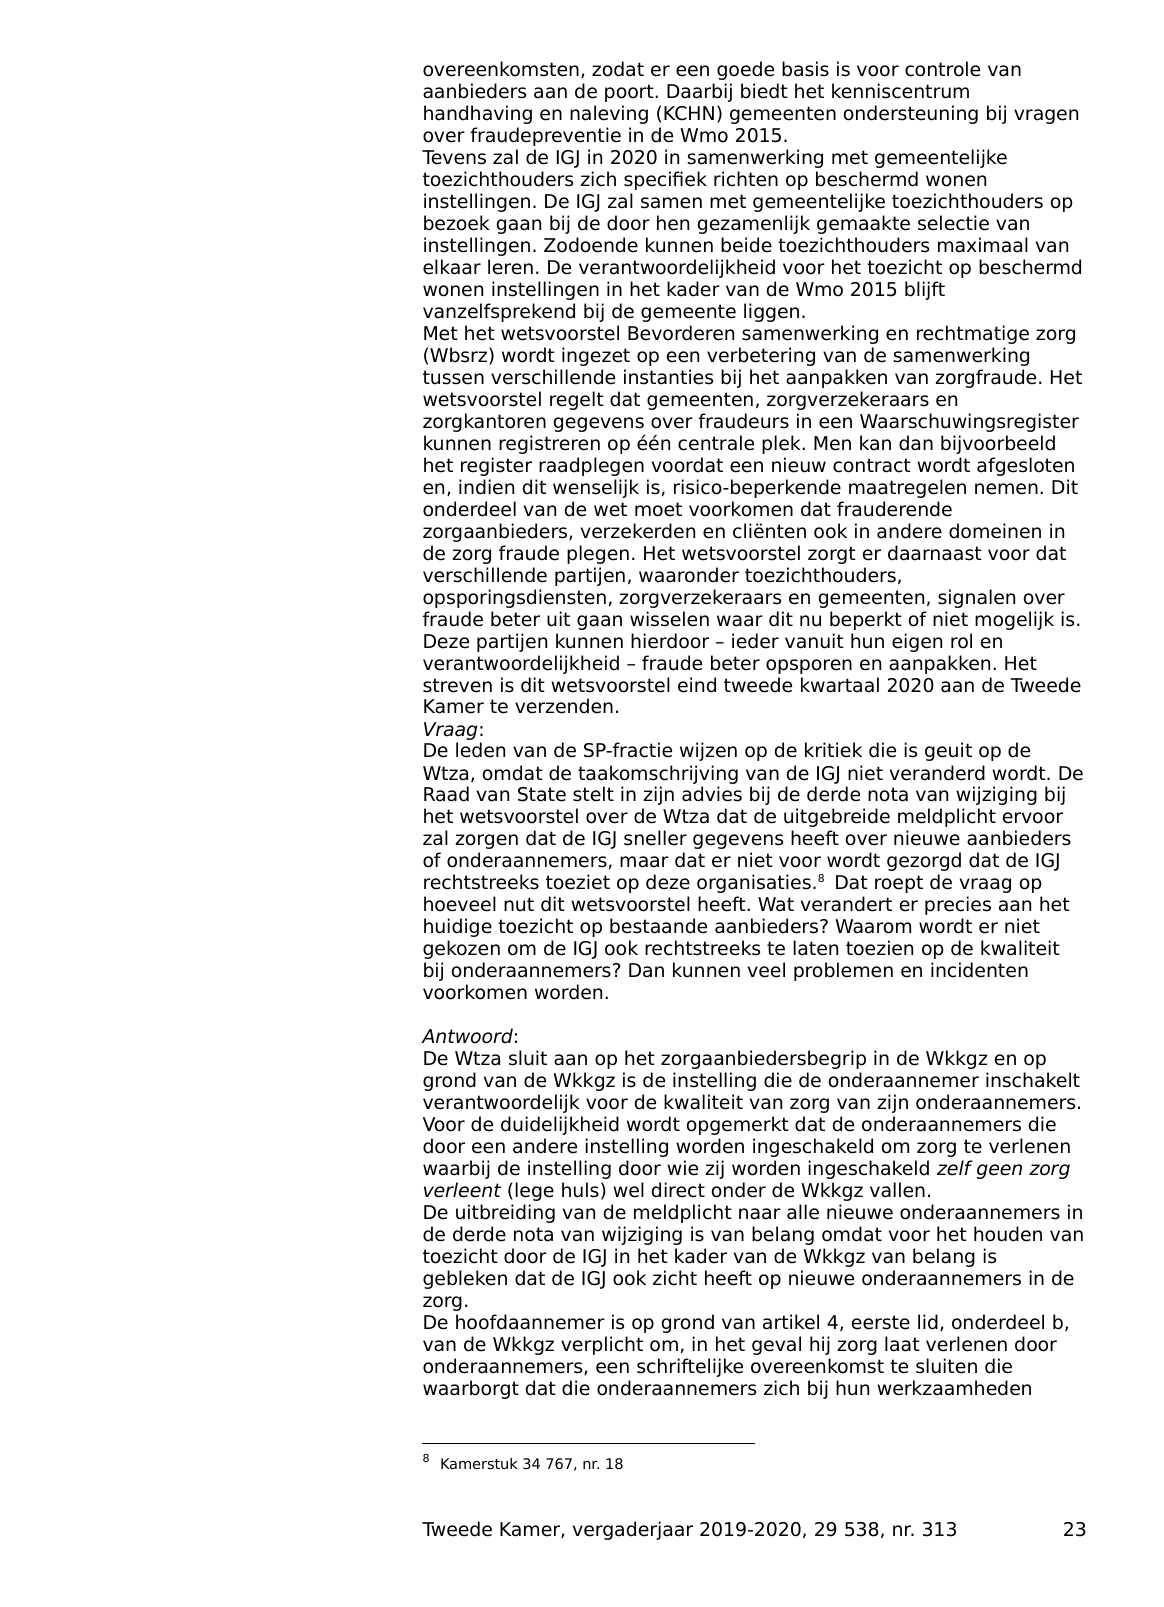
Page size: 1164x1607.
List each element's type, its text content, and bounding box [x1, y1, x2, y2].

text De Wtza sluit aan op het zorgaanbiedersbegrip in de Wkkgz en op grond van de Wkkgz is de instelling die de onderaannemer inschakelt verantwoordelijk voor de kwaliteit van zorg van zijn onderaannemers. Voor de duidelijkheid wordt opgemerkt dat de onderaannemers die door een andere instelling worden ingeschakeld om zorg te verlenen waarbij de instelling door wie zij worden ingeschakeld zelf geen zorg verleent (lege huls) wel direct onder de Wkkgz vallen. [422, 1048, 1087, 1202]
text overeenkomsten, zodat er een goede basis is voor controle van aanbieders aan de poort. Daarbij biedt het kenniscentrum handhaving en naleving (KCHN) gemeenten ondersteuning bij vragen over fraudepreventie in de Wmo 2015. [422, 59, 1087, 147]
text Tevens zal de IGJ in 2020 in samenwerking met gemeentelijke toezichthouders zich specifiek richten op beschermd wonen instellingen. De IGJ zal samen met gemeentelijke toezichthouders op bezoek gaan bij de door hen gezamenlijk gemaakte selectie van instellingen. Zodoende kunnen beide toezichthouders maximaal van elkaar leren. De verantwoordelijkheid voor het toezicht op beschermd wonen instellingen in het kader van de Wmo 2015 blijft vanzelfsprekend bij de gemeente liggen. [422, 147, 1087, 323]
text Vraag: [422, 718, 1087, 740]
text Kamerstuk 34 767, nr. 18 [422, 1452, 1087, 1474]
text Antwoord: [422, 1026, 1087, 1048]
text De leden van de SP-fractie wijzen op de kritiek die is geuit op de Wtza, omdat de taakomschrijving van de IGJ niet veranderd wordt. De Raad van State stelt in zijn advies bij de derde nota van wijziging bij het wetsvoorstel over de Wtza dat de uitgebreide meldplicht ervoor zal zorgen dat de IGJ sneller gegevens heeft over nieuwe aanbieders of onderaannemers, maar dat er niet voor wordt gezorgd dat de IGJ rechtstreeks toeziet op deze organisaties. Dat roept de vraag op hoeveel nut dit wetsvoorstel heeft. Wat verandert er precies aan het huidige toezicht op bestaande aanbieders? Waarom wordt er niet gekozen om de IGJ ook rechtstreeks te laten toezien op de kwaliteit bij onderaannemers? Dan kunnen veel problemen en incidenten voorkomen worden. [422, 740, 1087, 1004]
text Met het wetsvoorstel Bevorderen samenwerking en rechtmatige zorg (Wbsrz) wordt ingezet op een verbetering van de samenwerking tussen verschillende instanties bij het aanpakken van zorgfraude. Het wetsvoorstel regelt dat gemeenten, zorgverzekeraars en zorgkantoren gegevens over fraudeurs in een Waarschuwingsregister kunnen registreren op één centrale plek. Men kan dan bijvoorbeeld het register raadplegen voordat een nieuw contract wordt afgesloten en, indien dit wenselijk is, risico-beperkende maatregelen nemen. Dit onderdeel van de wet moet voorkomen dat frauderende zorgaanbieders, verzekerden en cliënten ook in andere domeinen in de zorg fraude plegen. Het wetsvoorstel zorgt er daarnaast voor dat verschillende partijen, waaronder toezichthouders, opsporingsdiensten, zorgverzekeraars en gemeenten, signalen over fraude beter uit gaan wisselen waar dit nu beperkt of niet mogelijk is. Deze partijen kunnen hierdoor – ieder vanuit hun eigen rol en verantwoordelijkheid – fraude beter opsporen en aanpakken. Het streven is dit wetsvoorstel eind tweede kwartaal 2020 aan de Tweede Kamer te verzenden. [422, 323, 1087, 718]
text De uitbreiding van de meldplicht naar alle nieuwe onderaannemers in de derde nota van wijziging is van belang omdat voor het houden van toezicht door de IGJ in het kader van de Wkkgz van belang is gebleken dat de IGJ ook zicht heeft op nieuwe onderaannemers in de zorg. [422, 1202, 1087, 1312]
text De hoofdaannemer is op grond van artikel 4, eerste lid, onderdeel b, van de Wkkgz verplicht om, in het geval hij zorg laat verlenen door onderaannemers, een schriftelijke overeenkomst te sluiten die waarborgt dat die onderaannemers zich bij hun werkzaamheden [422, 1312, 1087, 1400]
